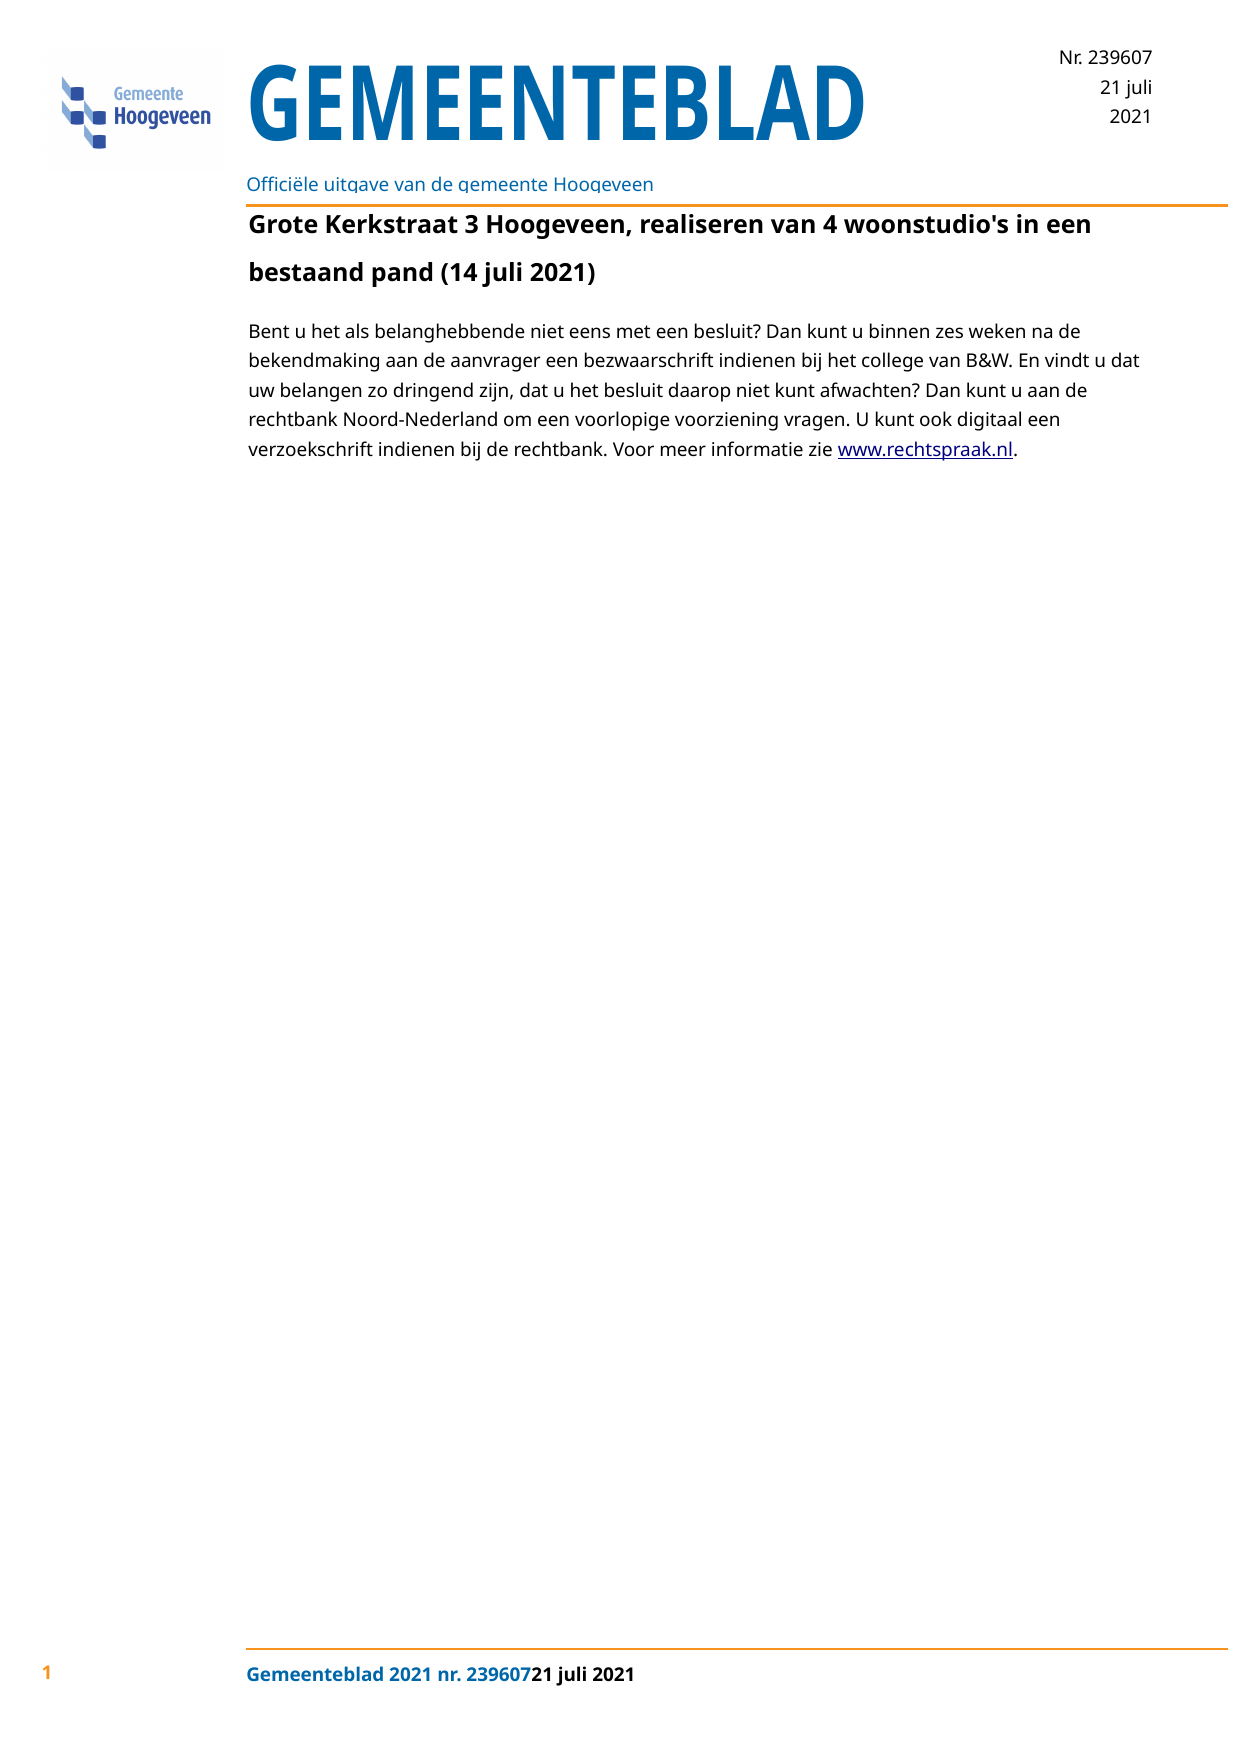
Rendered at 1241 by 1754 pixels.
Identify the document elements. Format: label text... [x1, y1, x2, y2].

text Bent u het als belanghebbende niet eens met een besluit? Dan kunt u binnen zes weken na de bekendmaking aan de aanvrager een bezwaarschrift indienen bij het college van B&W. En vindt u dat uw belangen zo dringend zijn, dat u het besluit daarop niet kunt afwachten? Dan kunt u aan de rechtbank Noord-Nederland om een voorlopige voorziening vragen. U kunt ook digitaal een verzoekschrift indienen bij de rechtbank. Voor meer informatie zie www.rechtspraak.nl. [248, 318, 1152, 462]
picture [41, 47, 231, 172]
text Grote Kerkstraat 3 Hoogeveen, realiseren van 4 woonstudio's in een bestaand pand (14 juli 2021) [248, 207, 1152, 288]
